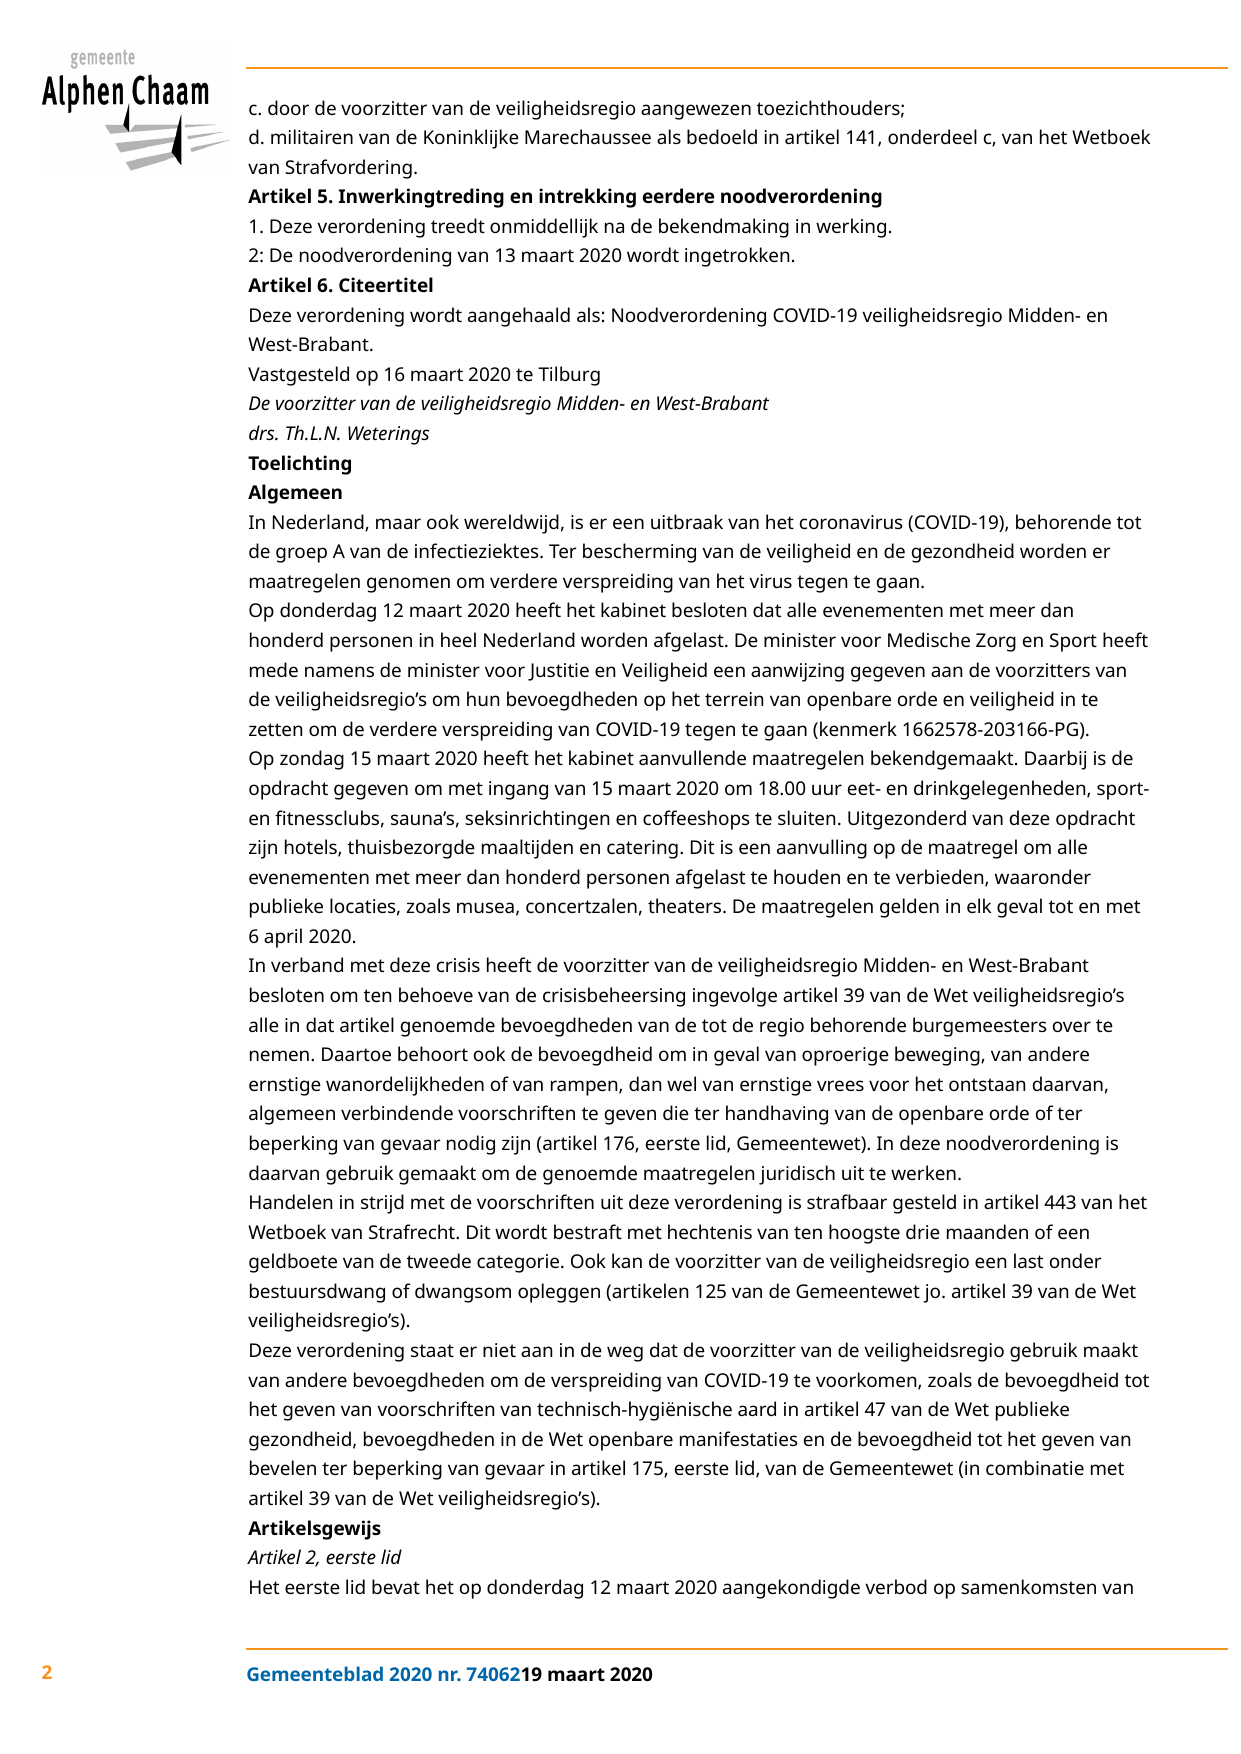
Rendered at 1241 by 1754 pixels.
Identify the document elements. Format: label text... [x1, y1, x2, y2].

text Algemeen [248, 479, 1152, 505]
text Deze verordening wordt aangehaald als: Noodverordening COVID-19 veiligheidsregio Midden- en West-Brabant. [248, 302, 1152, 357]
text Artikel 2, eerste lid [248, 1544, 1152, 1570]
text Op zondag 15 maart 2020 heeft het kabinet aanvullende maatregelen bekendgemaakt. Daarbij is de opdracht gegeven om met ingang van 15 maart 2020 om 18.00 uur eet- en drinkgelegenheden, sport- en fitnessclubs, sauna’s, seksinrichtingen en coffeeshops te sluiten. Uitgezonderd van deze opdracht zijn hotels, thuisbezorgde maaltijden en catering. Dit is een aanvulling op de maatregel om alle evenementen met meer dan honderd personen afgelast te houden en te verbieden, waaronder publieke locaties, zoals musea, concertzalen, theaters. De maatregelen gelden in elk geval tot en met 6 april 2020. [248, 746, 1152, 949]
text 2: De noodverordening van 13 maart 2020 wordt ingetrokken. [248, 243, 1152, 268]
text Toelichting [248, 450, 1152, 476]
text 1. Deze verordening treedt onmiddellijk na de bekendmaking in werking. [248, 213, 1152, 239]
text Vastgesteld op 16 maart 2020 te Tilburg [248, 361, 1152, 387]
text d. militairen van de Koninklijke Marechaussee als bedoeld in artikel 141, onderdeel c, van het Wetboek van Strafvordering. [248, 124, 1152, 180]
text drs. Th.L.N. Weterings [248, 420, 1152, 446]
text Het eerste lid bevat het op donderdag 12 maart 2020 aangekondigde verbod op samenkomsten van [248, 1574, 1152, 1600]
text Artikelsgewijs [248, 1515, 1152, 1541]
text Deze verordening staat er niet aan in de weg dat de voorzitter van de veiligheidsregio gebruik maakt van andere bevoegdheden om de verspreiding van COVID-19 te voorkomen, zoals de bevoegdheid tot het geven van voorschriften van technisch-hygiënische aard in artikel 47 van de Wet publieke gezondheid, bevoegdheden in de Wet openbare manifestaties en de bevoegdheid tot het geven van bevelen ter beperking van gevaar in artikel 175, eerste lid, van de Gemeentewet (in combinatie met artikel 39 van de Wet veiligheidsregio’s). [248, 1337, 1152, 1511]
text c. door de voorzitter van de veiligheidsregio aangewezen toezichthouders; [248, 95, 1152, 121]
text In Nederland, maar ook wereldwijd, is er een uitbraak van het coronavirus (COVID-19), behorende tot de groep A van de infectieziektes. Ter bescherming van de veiligheid en de gezondheid worden er maatregelen genomen om verdere verspreiding van het virus tegen te gaan. [248, 509, 1152, 594]
text Artikel 6. Citeertitel [248, 272, 1152, 298]
text Op donderdag 12 maart 2020 heeft het kabinet besloten dat alle evenementen met meer dan honderd personen in heel Nederland worden afgelast. De minister voor Medische Zorg en Sport heeft mede namens de minister voor Justitie en Veiligheid een aanwijzing gegeven aan de voorzitters van de veiligheidsregio’s om hun bevoegdheden op het terrein van openbare orde en veiligheid in te zetten om de verdere verspreiding van COVID-19 tegen te gaan (kenmerk 1662578-203166-PG). [248, 598, 1152, 742]
picture [41, 47, 231, 172]
text In verband met deze crisis heeft de voorzitter van de veiligheidsregio Midden- en West-Brabant besloten om ten behoeve van de crisisbeheersing ingevolge artikel 39 van de Wet veiligheidsregio’s alle in dat artikel genoemde bevoegdheden van de tot de regio behorende burgemeesters over te nemen. Daartoe behoort ook de bevoegdheid om in geval van oproerige beweging, van andere ernstige wanordelijkheden of van rampen, dan wel van ernstige vrees voor het ontstaan daarvan, algemeen verbindende voorschriften te geven die ter handhaving van de openbare orde of ter beperking van gevaar nodig zijn (artikel 176, eerste lid, Gemeentewet). In deze noodverordening is daarvan gebruik gemaakt om de genoemde maatregelen juridisch uit te werken. [248, 953, 1152, 1186]
text Handelen in strijd met de voorschriften uit deze verordening is strafbaar gesteld in artikel 443 van het Wetboek van Strafrecht. Dit wordt bestraft met hechtenis van ten hoogste drie maanden of een geldboete van de tweede categorie. Ook kan de voorzitter van de veiligheidsregio een last onder bestuursdwang of dwangsom opleggen (artikelen 125 van de Gemeentewet jo. artikel 39 van de Wet veiligheidsregio’s). [248, 1189, 1152, 1333]
text De voorzitter van de veiligheidsregio Midden- en West-Brabant [248, 391, 1152, 416]
text Artikel 5. Inwerkingtreding en intrekking eerdere noodverordening [248, 183, 1152, 209]
